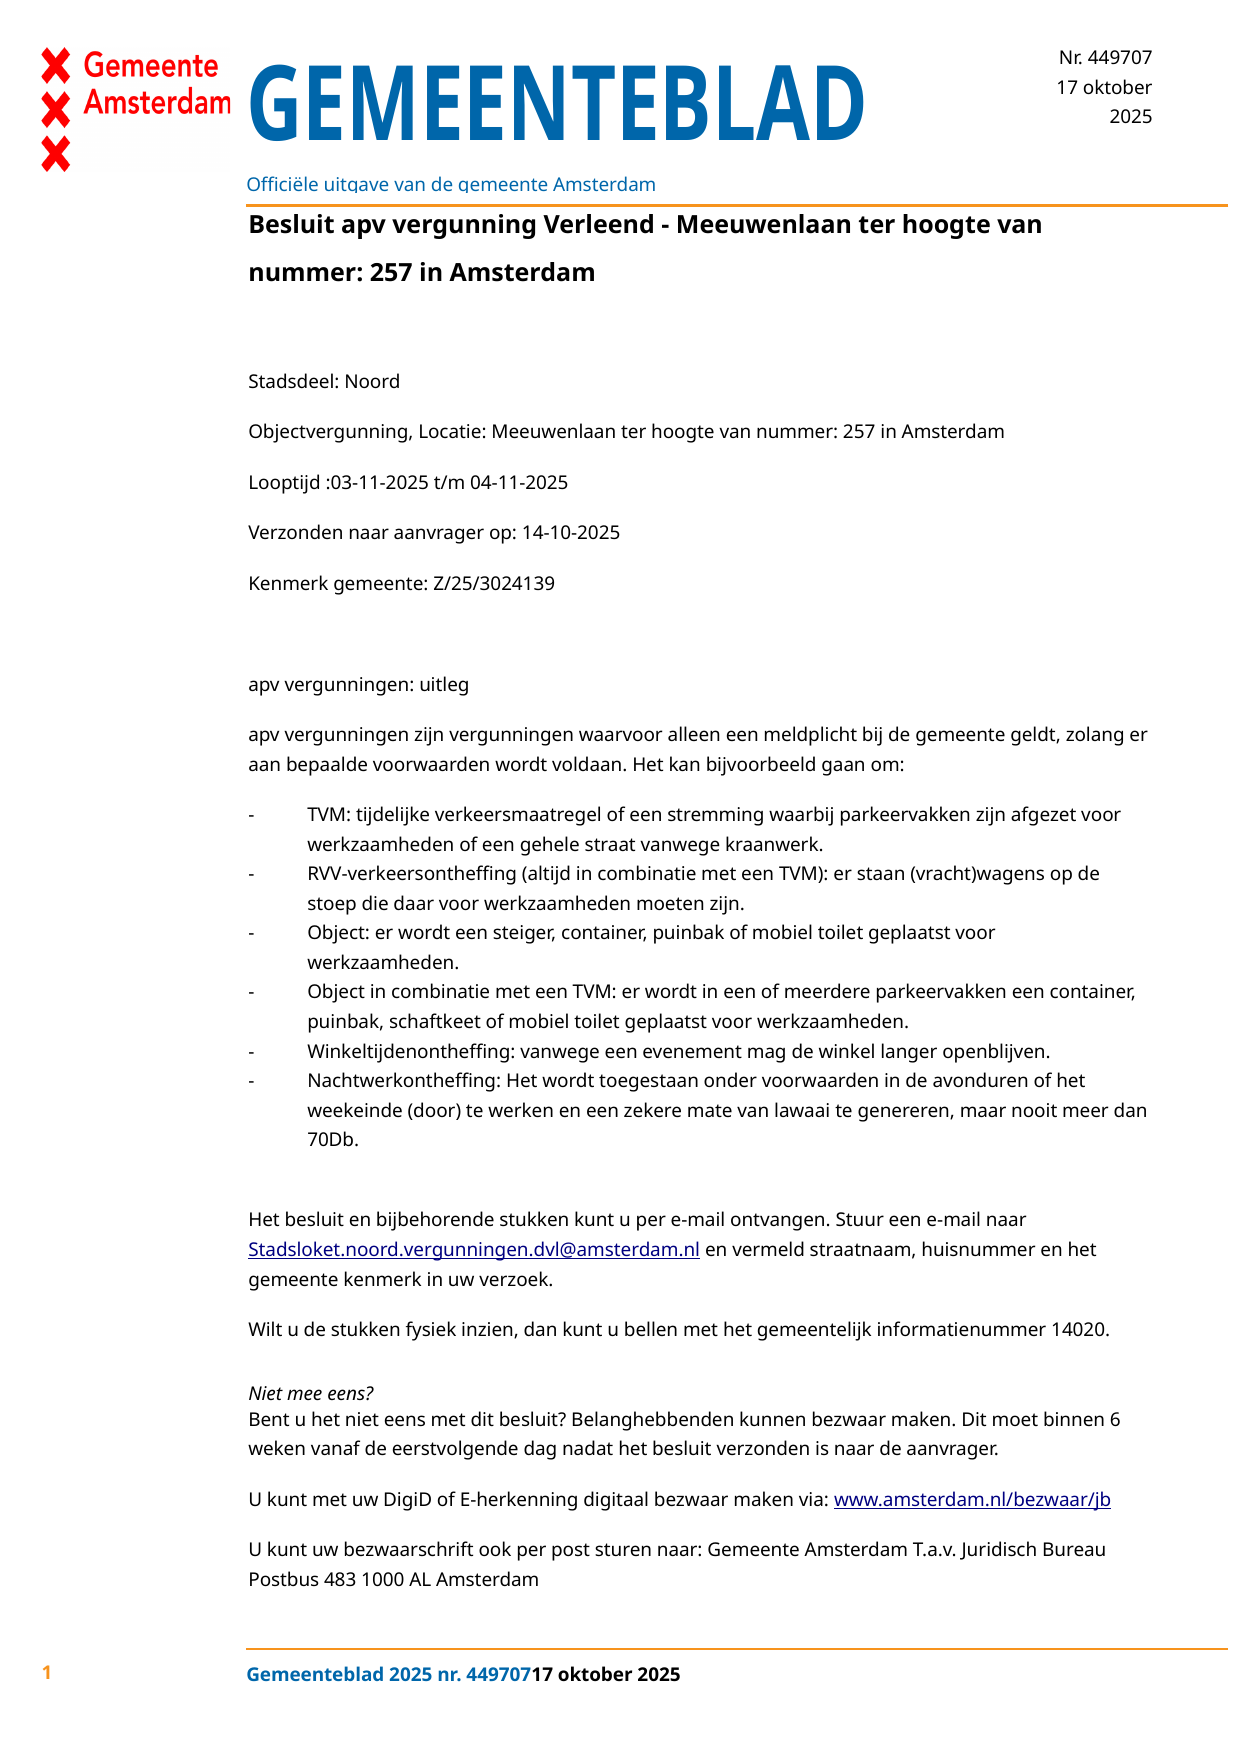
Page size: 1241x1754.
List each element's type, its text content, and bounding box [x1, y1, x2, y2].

text Besluit apv vergunning Verleend - Meeuwenlaan ter hoogte van nummer: 257 in Amsterdam [248, 207, 1152, 288]
text apv vergunningen: uitleg [248, 671, 1152, 697]
text Objectvergunning, Locatie: Meeuwenlaan ter hoogte van nummer: 257 in Amsterdam [248, 419, 1152, 444]
text Kenmerk gemeente: Z/25/3024139 [248, 570, 1152, 596]
text Bent u het niet eens met dit besluit? Belanghebbenden kunnen bezwaar maken. Dit moet binnen 6 weken vanaf de eerstvolgende dag nadat het besluit verzonden is naar de aanvrager. [248, 1406, 1152, 1461]
text Het besluit en bijbehorende stukken kunt u per e-mail ontvangen. Stuur een e-mail naar Stadsloket.noord.vergunningen.dvl@amsterdam.nl en vermeld straatnaam, huisnummer en het gemeente kenmerk in uw verzoek. [248, 1207, 1152, 1292]
text Verzonden naar aanvrager op: 14-10-2025 [248, 519, 1152, 545]
text Niet mee eens? [248, 1380, 1152, 1406]
list Winkeltijdenontheffing: vanwege een evenement mag de winkel langer openblijven. [248, 1038, 1152, 1064]
list Object in combinatie met een TVM: er wordt in een of meerdere parkeervakken een container, puinbak, schaftkeet of mobiel toilet geplaatst voor werkzaamheden. [248, 979, 1152, 1034]
text U kunt uw bezwaarschrift ook per post sturen naar: Gemeente Amsterdam T.a.v. Juridisch Bureau Postbus 483 1000 AL Amsterdam [248, 1536, 1152, 1592]
list TVM: tijdelijke verkeersmaatregel of een stremming waarbij parkeervakken zijn afgezet voor werkzaamheden of een gehele straat vanwege kraanwerk. [248, 801, 1152, 857]
text Stadsdeel: Noord [248, 368, 1152, 394]
list RVV-verkeersontheffing (altijd in combinatie met een TVM): er staan (vracht)wagens op de stoep die daar voor werkzaamheden moeten zijn. [248, 860, 1152, 916]
picture [41, 47, 231, 172]
list Object: er wordt een steiger, container, puinbak of mobiel toilet geplaatst voor werkzaamheden. [248, 919, 1152, 975]
text U kunt met uw DigiD of E-herkenning digitaal bezwaar maken via: www.amsterdam.nl/bezwaar/jb [248, 1486, 1152, 1512]
text Looptijd :03-11-2025 t/m 04-11-2025 [248, 469, 1152, 495]
text Wilt u de stukken fysiek inzien, dan kunt u bellen met het gemeentelijk informatienummer 14020. [248, 1316, 1152, 1342]
list Nachtwerkontheffing: Het wordt toegestaan onder voorwaarden in de avonduren of het weekeinde (door) te werken en een zekere mate van lawaai te genereren, maar nooit meer dan 70Db. [248, 1067, 1152, 1152]
text apv vergunningen zijn vergunningen waarvoor alleen een meldplicht bij de gemeente geldt, zolang er aan bepaalde voorwaarden wordt voldaan. Het kan bijvoorbeeld gaan om: [248, 721, 1152, 777]
